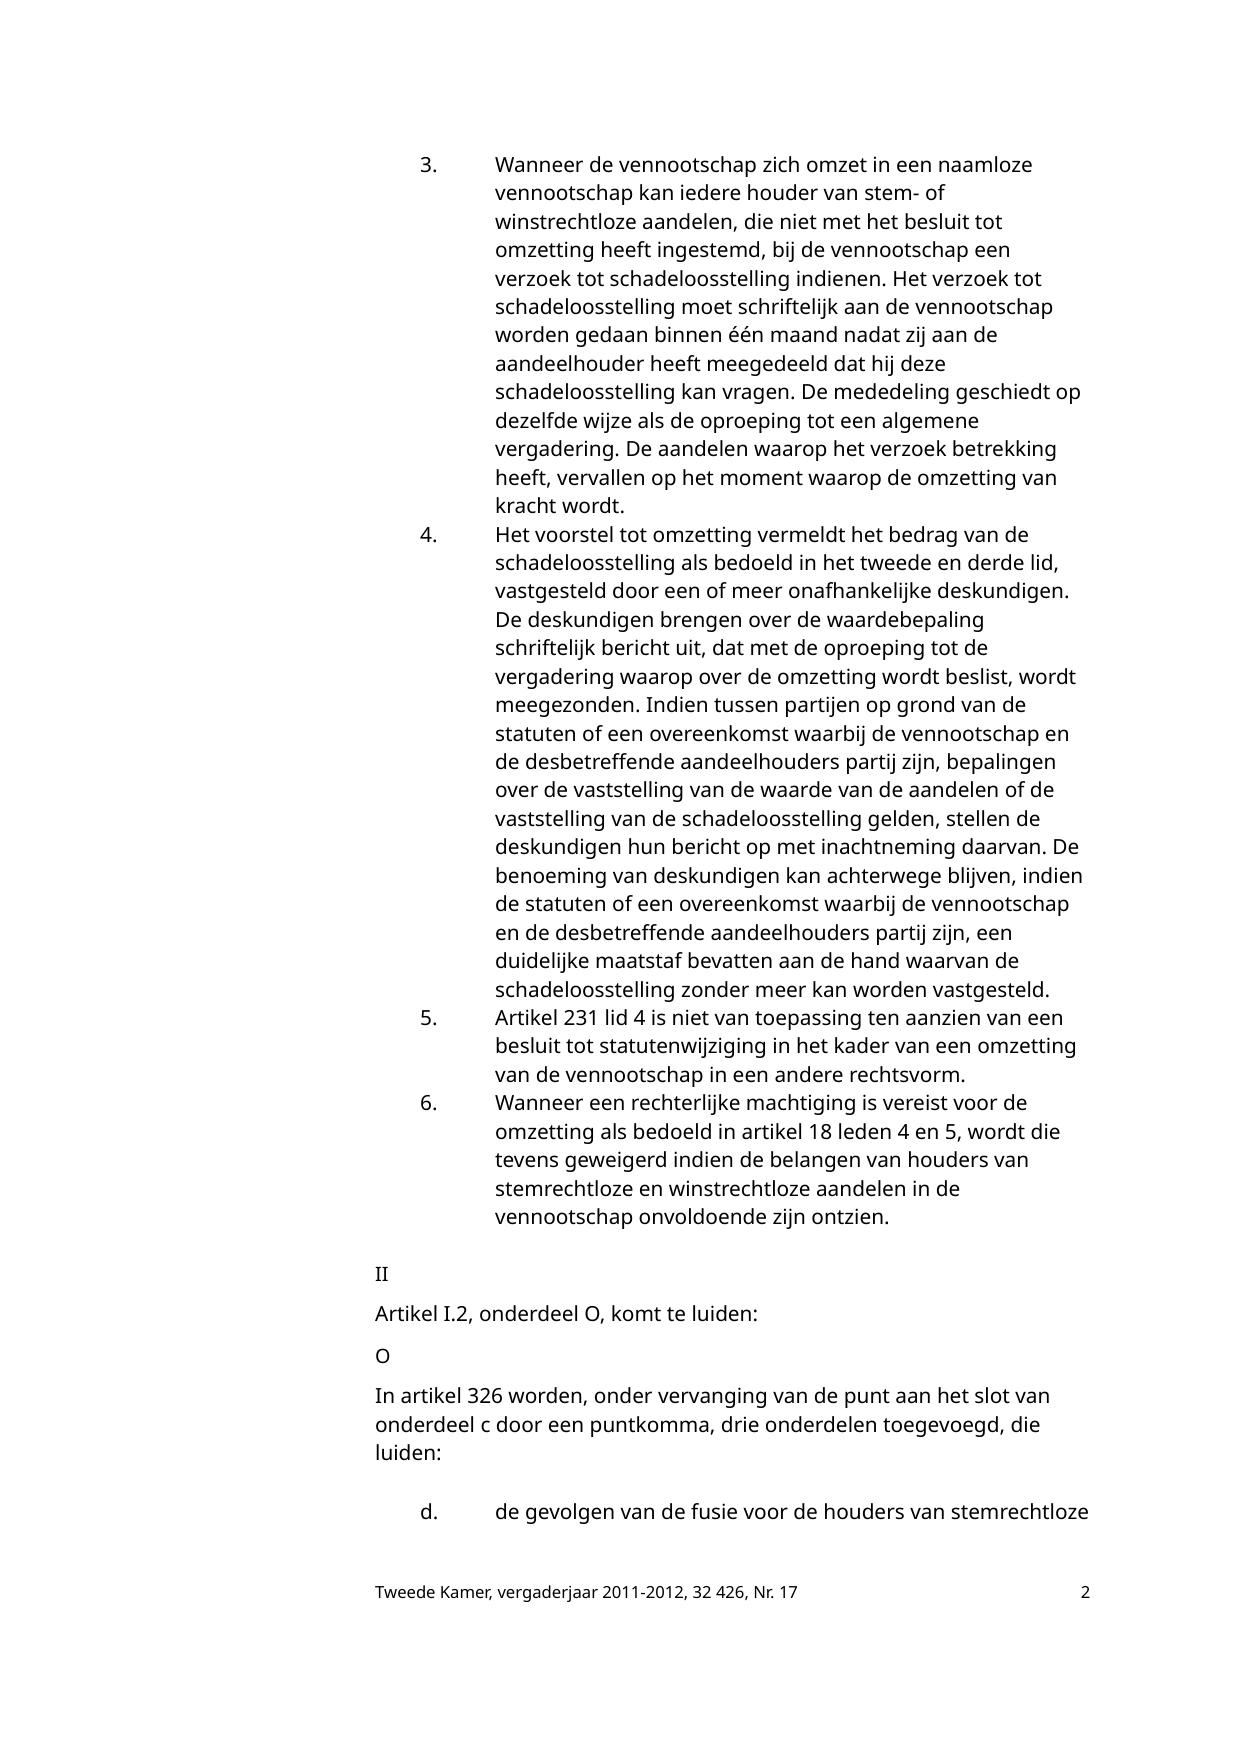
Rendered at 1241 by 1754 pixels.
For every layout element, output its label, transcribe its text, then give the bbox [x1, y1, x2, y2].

list de gevolgen van de fusie voor de houders van stemrechtloze [420, 1497, 1090, 1525]
list Het voorstel tot omzetting vermeldt het bedrag van de schadeloosstelling als bedoeld in het tweede en derde lid, vastgesteld door een of meer onafhankelijke deskundigen. De deskundigen brengen over de waardebepaling schriftelijk bericht uit, dat met de oproeping tot de vergadering waarop over de omzetting wordt beslist, wordt meegezonden. Indien tussen partijen op grond van de statuten of een overeenkomst waarbij de vennootschap en de desbetreffende aandeelhouders partij zijn, bepalingen over de vaststelling van de waarde van de aandelen of de vaststelling van de schadeloosstelling gelden, stellen de deskundigen hun bericht op met inachtneming daarvan. De benoeming van deskundigen kan achterwege blijven, indien de statuten of een overeenkomst waarbij de vennootschap en de desbetreffende aandeelhouders partij zijn, een duidelijke maatstaf bevatten aan de hand waarvan de schadeloosstelling zonder meer kan worden vastgesteld. [420, 520, 1090, 1003]
list Wanneer de vennootschap zich omzet in een naamloze vennootschap kan iedere houder van stem- of winstrechtloze aandelen, die niet met het besluit tot omzetting heeft ingestemd, bij de vennootschap een verzoek tot schadeloosstelling indienen. Het verzoek tot schadeloosstelling moet schriftelijk aan de vennootschap worden gedaan binnen één maand nadat zij aan de aandeelhouder heeft meegedeeld dat hij deze schadeloosstelling kan vragen. De mededeling geschiedt op dezelfde wijze als de oproeping tot een algemene vergadering. De aandelen waarop het verzoek betrekking heeft, vervallen op het moment waarop de omzetting van kracht wordt. [420, 150, 1090, 520]
text O [375, 1343, 1090, 1370]
text In artikel 326 worden, onder vervanging van de punt aan het slot van onderdeel c door een puntkomma, drie onderdelen toegevoegd, die luiden: [375, 1382, 1090, 1467]
text II [375, 1261, 1090, 1288]
list Wanneer een rechterlijke machtiging is vereist voor de omzetting als bedoeld in artikel 18 leden 4 en 5, wordt die tevens geweigerd indien de belangen van houders van stemrechtloze en winstrechtloze aandelen in de vennootschap onvoldoende zijn ontzien. [420, 1088, 1090, 1231]
text Artikel I.2, onderdeel O, komt te luiden: [375, 1299, 1090, 1328]
list Artikel 231 lid 4 is niet van toepassing ten aanzien van een besluit tot statutenwijziging in het kader van een omzetting van de vennootschap in een andere rechtsvorm. [420, 1003, 1090, 1088]
